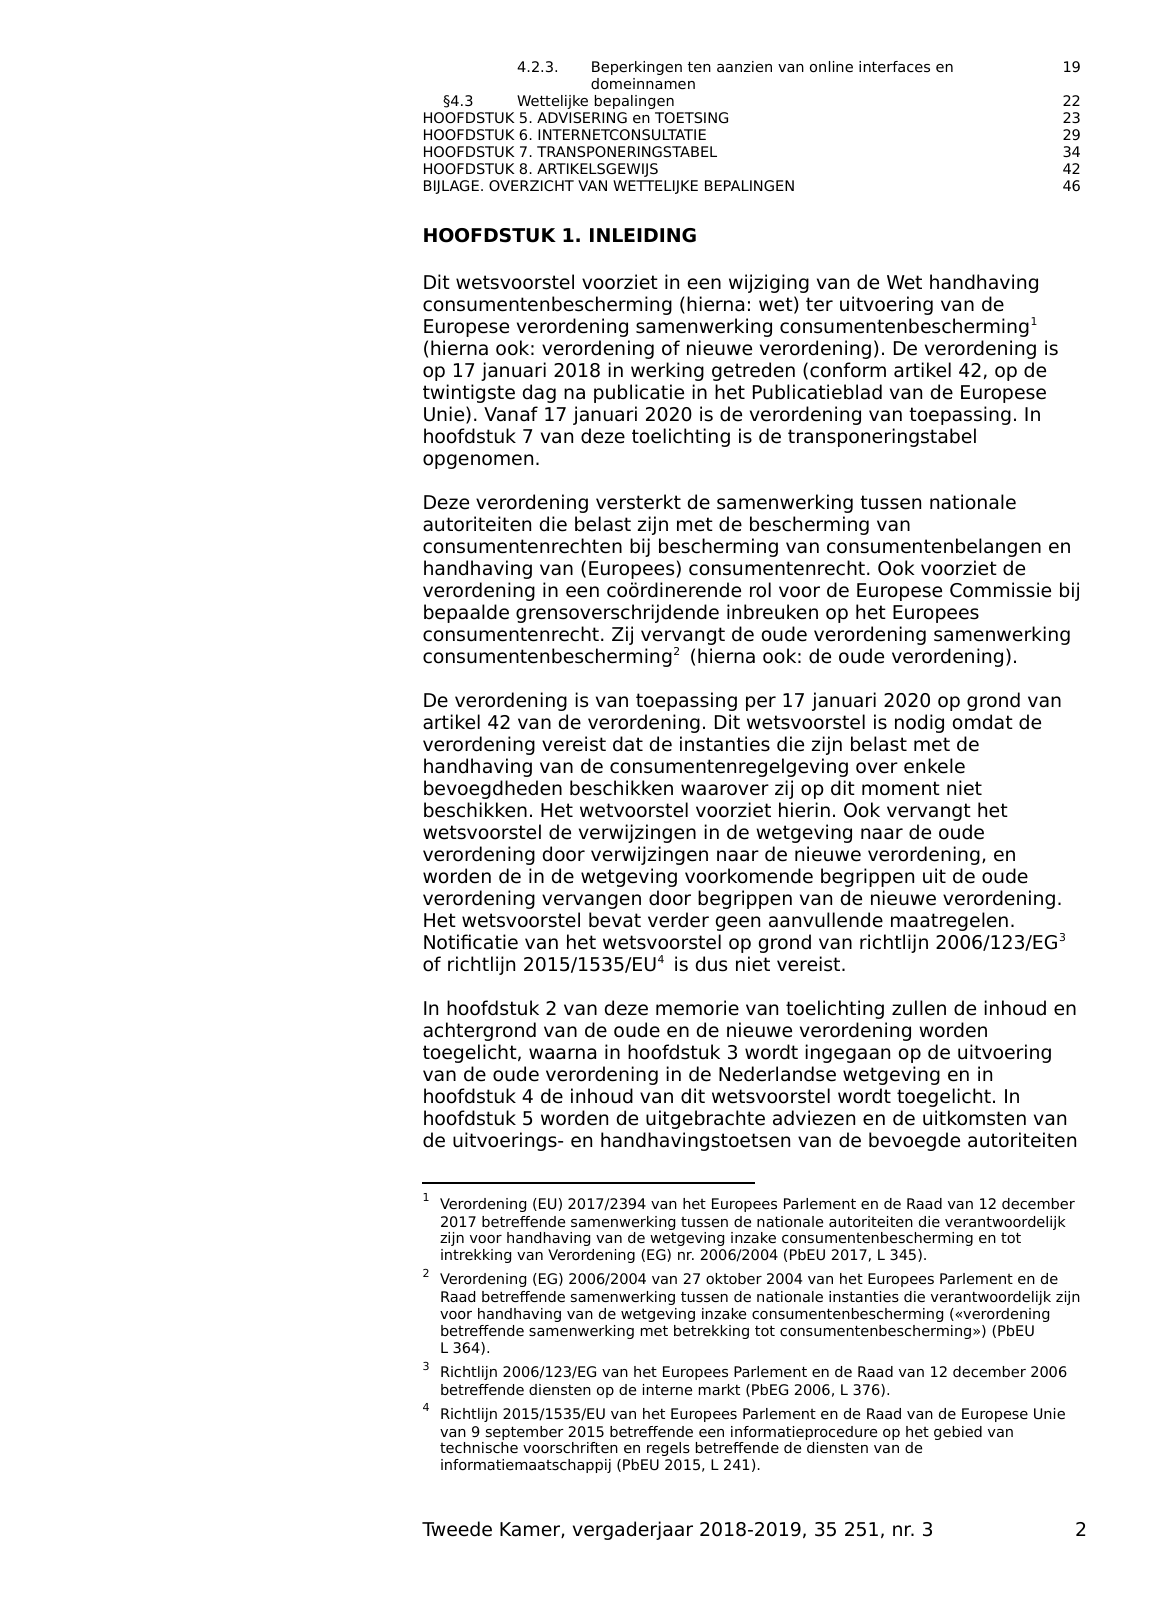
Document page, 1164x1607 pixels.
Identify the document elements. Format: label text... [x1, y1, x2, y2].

table_cell 34 [1028, 144, 1087, 161]
table_cell 29 [1028, 127, 1087, 144]
table_cell HOOFDSTUK 8. ARTIKELSGEWIJS [422, 161, 1027, 178]
text Dit wetsvoorstel voorziet in een wijziging van de Wet handhaving consumentenbescherming (hierna: wet) ter uitvoering van de Europese verordening samenwerking consumentenbescherming (hierna ook: verordening of nieuwe verordening). De verordening is op 17 januari 2018 in werking getreden (conform artikel 42, op de twintigste dag na publicatie in het Publicatieblad van de Europese Unie). Vanaf 17 januari 2020 is de verordening van toepassing. In hoofdstuk 7 van deze toelichting is de transponeringstabel opgenomen. [422, 272, 1087, 470]
text Verordening (EU) 2017/2394 van het Europees Parlement en de Raad van 12 december 2017 betreffende samenwerking tussen de nationale autoriteiten die verantwoordelijk zijn voor handhaving van de wetgeving inzake consumentenbescherming en tot intrekking van Verordening (EG) nr. 2006/2004 (PbEU 2017, L 345). [422, 1192, 1087, 1264]
table_cell [437, 59, 511, 93]
table_cell 22 [1028, 93, 1087, 110]
table_cell Beperkingen ten aanzien van online interfaces en domeinnamen [585, 59, 1027, 93]
table_cell 42 [1028, 161, 1087, 178]
table_cell HOOFDSTUK 5. ADVISERING en TOETSING [422, 110, 1027, 127]
text Verordening (EG) 2006/2004 van 27 oktober 2004 van het Europees Parlement en de Raad betreffende samenwerking tussen de nationale instanties die verantwoordelijk zijn voor handhaving van de wetgeving inzake consumentenbescherming («verordening betreffende samenwerking met betrekking tot consumentenbescherming») (PbEU L 364). [422, 1267, 1087, 1357]
subtitle HOOFDSTUK 1. INLEIDING [422, 225, 1087, 247]
table_cell [422, 59, 437, 93]
table_cell 4.2.3. [511, 59, 584, 93]
table_cell 46 [1028, 178, 1087, 195]
table_cell HOOFDSTUK 7. TRANSPONERINGSTABEL [422, 144, 1027, 161]
text Richtlijn 2015/1535/EU van het Europees Parlement en de Raad van de Europese Unie van 9 september 2015 betreffende een informatieprocedure op het gebied van technische voorschriften en regels betreffende de diensten van de informatiemaatschappij (PbEU 2015, L 241). [422, 1402, 1087, 1474]
table_cell 19 [1028, 59, 1087, 93]
text De verordening is van toepassing per 17 januari 2020 op grond van artikel 42 van de verordening. Dit wetsvoorstel is nodig omdat de verordening vereist dat de instanties die zijn belast met de handhaving van de consumentenregelgeving over enkele bevoegdheden beschikken waarover zij op dit moment niet beschikken. Het wetvoorstel voorziet hierin. Ook vervangt het wetsvoorstel de verwijzingen in de wetgeving naar de oude verordening door verwijzingen naar de nieuwe verordening, en worden de in de wetgeving voorkomende begrippen uit de oude verordening vervangen door begrippen van de nieuwe verordening. Het wetsvoorstel bevat verder geen aanvullende maatregelen. Notificatie van het wetsvoorstel op grond van richtlijn 2006/123/EG of richtlijn 2015/1535/EU is dus niet vereist. [422, 690, 1087, 976]
table_cell HOOFDSTUK 6. INTERNETCONSULTATIE [422, 127, 1027, 144]
table_cell §4.3 [437, 93, 511, 110]
table_cell 23 [1028, 110, 1087, 127]
table_cell BIJLAGE. OVERZICHT VAN WETTELIJKE BEPALINGEN [422, 178, 1027, 195]
text Deze verordening versterkt de samenwerking tussen nationale autoriteiten die belast zijn met de bescherming van consumentenrechten bij bescherming van consumentenbelangen en handhaving van (Europees) consumentenrecht. Ook voorziet de verordening in een coördinerende rol voor de Europese Commissie bij bepaalde grensoverschrijdende inbreuken op het Europees consumentenrecht. Zij vervangt de oude verordening samenwerking consumentenbescherming (hierna ook: de oude verordening). [422, 492, 1087, 668]
table_cell [422, 93, 437, 110]
text In hoofdstuk 2 van deze memorie van toelichting zullen de inhoud en achtergrond van de oude en de nieuwe verordening worden toegelicht, waarna in hoofdstuk 3 wordt ingegaan op de uitvoering van de oude verordening in de Nederlandse wetgeving en in hoofdstuk 4 de inhoud van dit wetsvoorstel wordt toegelicht. In hoofdstuk 5 worden de uitgebrachte adviezen en de uitkomsten van de uitvoerings- en handhavingstoetsen van de bevoegde autoriteiten [422, 998, 1087, 1152]
text Richtlijn 2006/123/EG van het Europees Parlement en de Raad van 12 december 2006 betreffende diensten op de interne markt (PbEG 2006, L 376). [422, 1360, 1087, 1399]
table_cell Wettelijke bepalingen [511, 93, 1027, 110]
